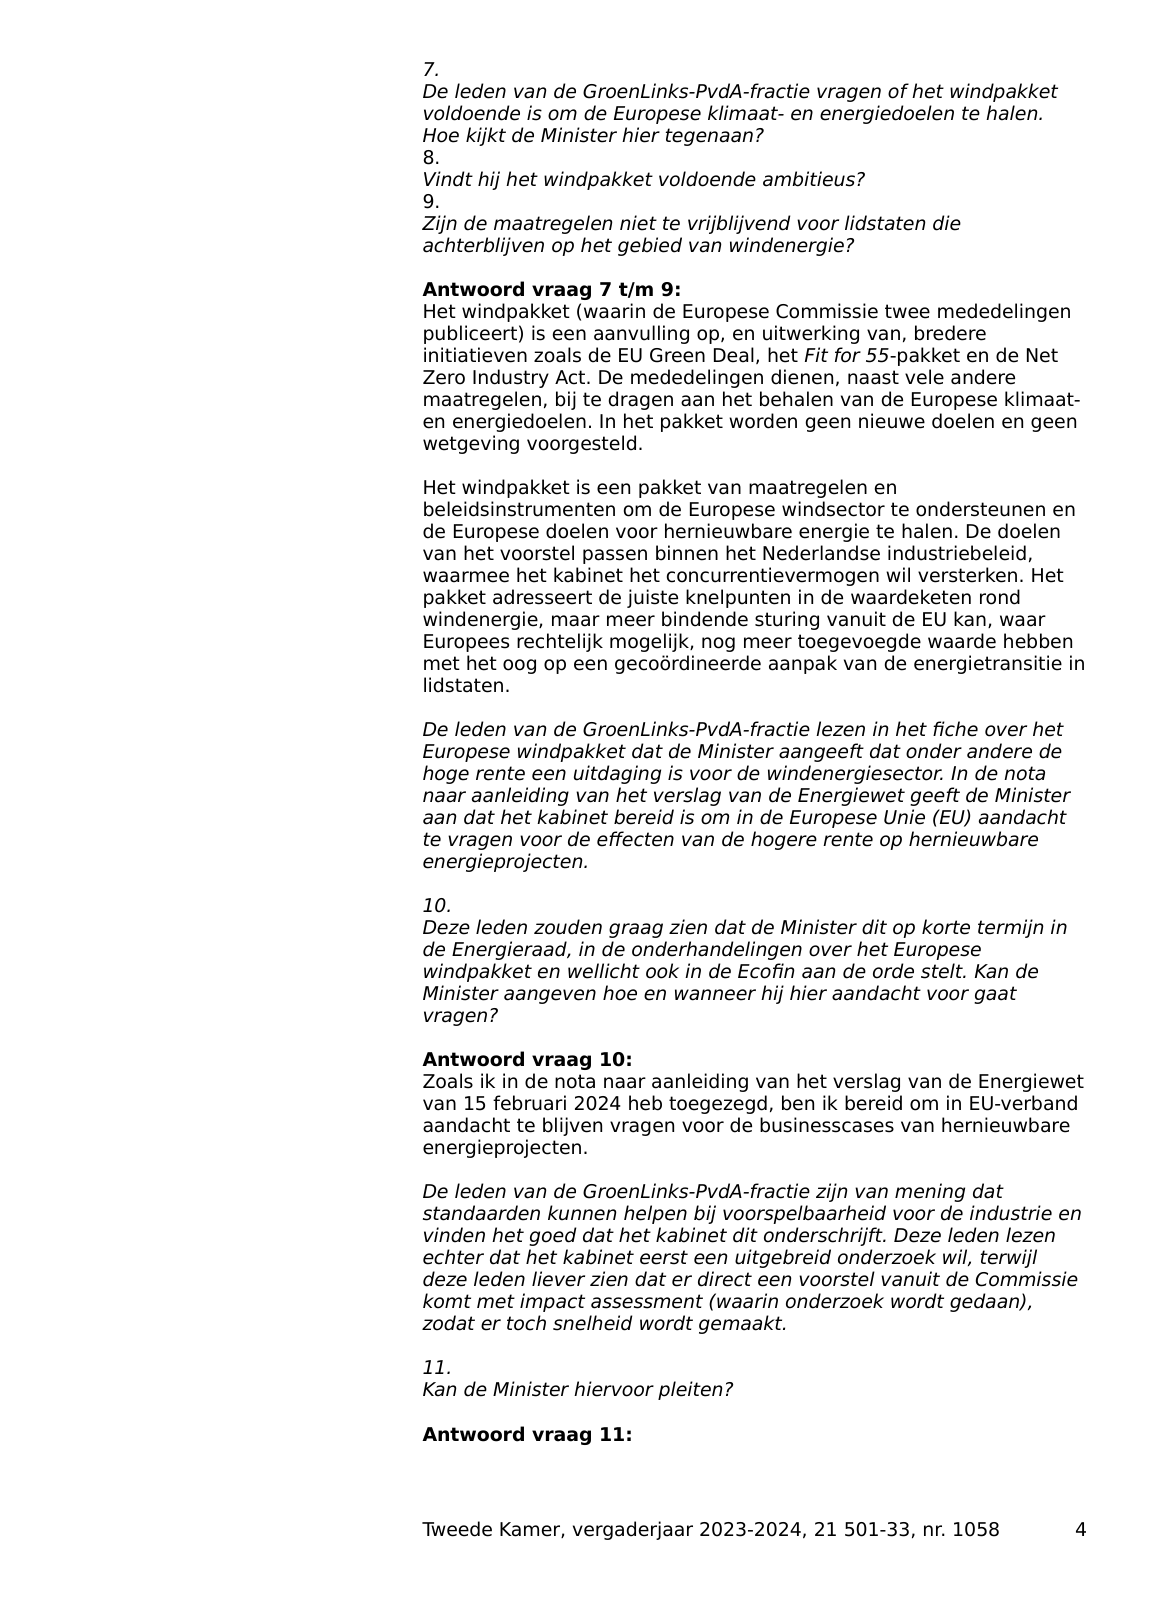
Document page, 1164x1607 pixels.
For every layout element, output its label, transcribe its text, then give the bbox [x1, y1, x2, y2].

text 7. [422, 59, 1087, 81]
text 11. [422, 1357, 1087, 1379]
text Antwoord vraag 10: [422, 1049, 1087, 1071]
text Het windpakket (waarin de Europese Commissie twee mededelingen publiceert) is een aanvulling op, en uitwerking van, bredere initiatieven zoals de EU Green Deal, het Fit for 55-pakket en de Net Zero Industry Act. De mededelingen dienen, naast vele andere maatregelen, bij te dragen aan het behalen van de Europese klimaat- en energiedoelen. In het pakket worden geen nieuwe doelen en geen wetgeving voorgesteld. [422, 301, 1087, 455]
text Zijn de maatregelen niet te vrijblijvend voor lidstaten die achterblijven op het gebied van windenergie? [422, 213, 1087, 257]
text Antwoord vraag 11: [422, 1423, 1087, 1445]
text Zoals ik in de nota naar aanleiding van het verslag van de Energiewet van 15 februari 2024 heb toegezegd, ben ik bereid om in EU-verband aandacht te blijven vragen voor de businesscases van hernieuwbare energieprojecten. [422, 1071, 1087, 1159]
text 9. [422, 191, 1087, 213]
text Vindt hij het windpakket voldoende ambitieus? [422, 169, 1087, 191]
text Het windpakket is een pakket van maatregelen en beleidsinstrumenten om de Europese windsector te ondersteunen en de Europese doelen voor hernieuwbare energie te halen. De doelen van het voorstel passen binnen het Nederlandse industriebeleid, waarmee het kabinet het concurrentievermogen wil versterken. Het pakket adresseert de juiste knelpunten in de waardeketen rond windenergie, maar meer bindende sturing vanuit de EU kan, waar Europees rechtelijk mogelijk, nog meer toegevoegde waarde hebben met het oog op een gecoördineerde aanpak van de energietransitie in lidstaten. [422, 477, 1087, 697]
text De leden van de GroenLinks-PvdA-fractie zijn van mening dat standaarden kunnen helpen bij voorspelbaarheid voor de industrie en vinden het goed dat het kabinet dit onderschrijft. Deze leden lezen echter dat het kabinet eerst een uitgebreid onderzoek wil, terwijl deze leden liever zien dat er direct een voorstel vanuit de Commissie komt met impact assessment (waarin onderzoek wordt gedaan), zodat er toch snelheid wordt gemaakt. [422, 1181, 1087, 1335]
text 8. [422, 147, 1087, 169]
text De leden van de GroenLinks-PvdA-fractie vragen of het windpakket voldoende is om de Europese klimaat- en energiedoelen te halen. Hoe kijkt de Minister hier tegenaan? [422, 81, 1087, 147]
text Deze leden zouden graag zien dat de Minister dit op korte termijn in de Energieraad, in de onderhandelingen over het Europese windpakket en wellicht ook in de Ecofin aan de orde stelt. Kan de Minister aangeven hoe en wanneer hij hier aandacht voor gaat vragen? [422, 917, 1087, 1027]
text Antwoord vraag 7 t/m 9: [422, 279, 1087, 301]
text 10. [422, 895, 1087, 917]
text De leden van de GroenLinks-PvdA-fractie lezen in het fiche over het Europese windpakket dat de Minister aangeeft dat onder andere de hoge rente een uitdaging is voor de windenergiesector. In de nota naar aanleiding van het verslag van de Energiewet geeft de Minister aan dat het kabinet bereid is om in de Europese Unie (EU) aandacht te vragen voor de effecten van de hogere rente op hernieuwbare energieprojecten. [422, 719, 1087, 873]
text Kan de Minister hiervoor pleiten? [422, 1379, 1087, 1401]
